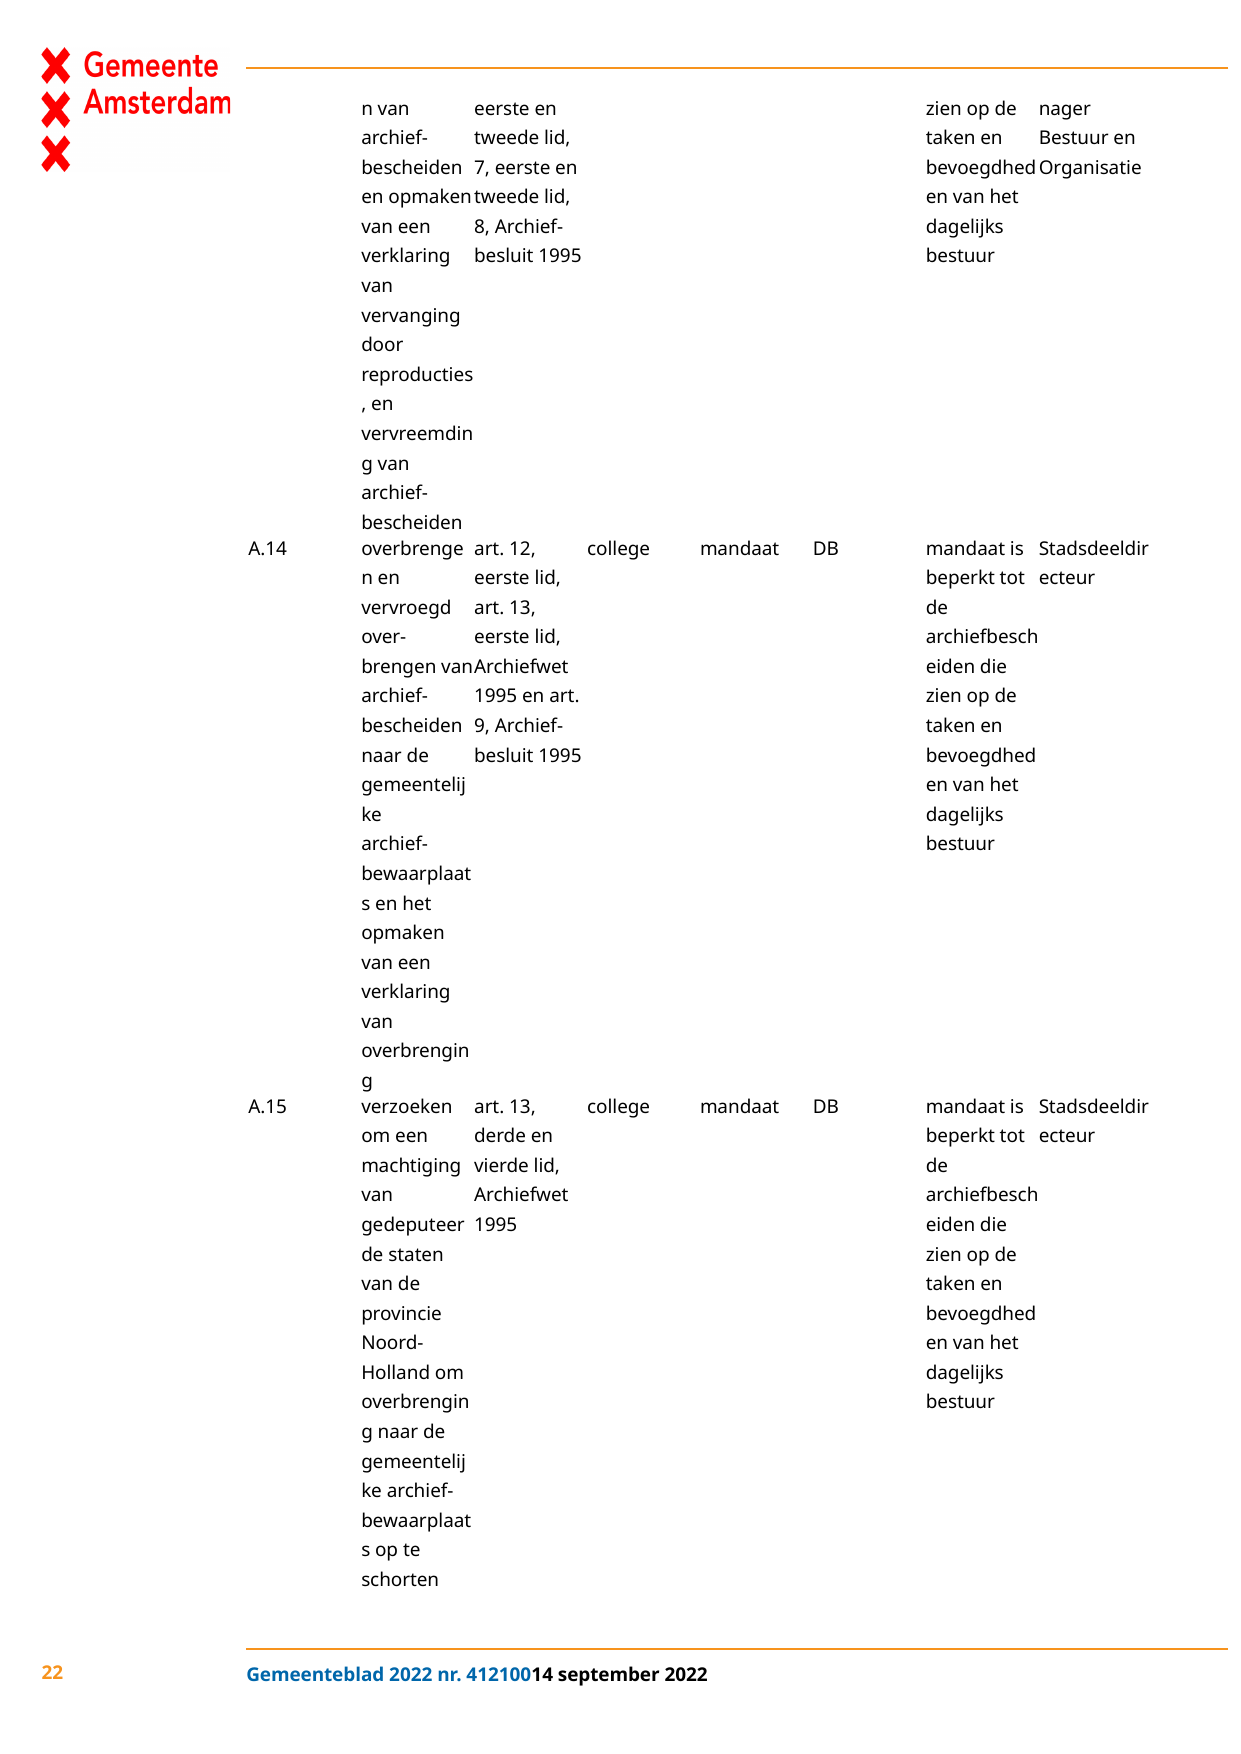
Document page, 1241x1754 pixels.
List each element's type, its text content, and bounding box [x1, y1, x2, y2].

table_cell mandaat is beperkt tot de archiefbescheiden die zien op de taken en bevoegdheden van het dagelijks bestuur [926, 535, 1038, 1093]
table_cell overbrengen en vervroegd over-brengen van archief-bescheiden naar de gemeentelijke archief-bewaarplaats en het opmaken van een verklaring van overbrenging [361, 535, 474, 1093]
table_cell art. 12, eerste lid, art. 13, eerste lid, Archiefwet 1995 en art. 9, Archief-besluit 1995 [474, 535, 587, 1093]
table_cell [587, 95, 700, 535]
table_cell mandaat [700, 1093, 813, 1592]
table_cell [248, 95, 361, 535]
table_cell mandaat [700, 535, 813, 1093]
table_cell mandaat is beperkt tot de archiefbescheiden die zien op de taken en bevoegdheden van het dagelijks bestuur [926, 1093, 1038, 1592]
table_cell [700, 95, 813, 535]
table_cell Stadsdeeldirecteur [1039, 535, 1152, 1093]
table_cell college [587, 1093, 700, 1592]
table_cell A.14 [248, 535, 361, 1093]
table_cell A.15 [248, 1093, 361, 1592]
table_cell DB [813, 535, 926, 1093]
table_cell zien op de taken en bevoegdheden van het dagelijks bestuur [926, 95, 1038, 535]
table_cell nager Bestuur en Organisatie [1039, 95, 1152, 535]
table_cell DB [813, 1093, 926, 1592]
table_cell art. 13, derde en vierde lid, Archiefwet 1995 [474, 1093, 587, 1592]
table_cell college [587, 535, 700, 1093]
table_cell [813, 95, 926, 535]
table_cell n van archief-bescheiden en opmaken van een verklaring van vervanging door reproducties, en vervreemding van archief-bescheiden [361, 95, 474, 535]
table_cell Stadsdeeldirecteur [1039, 1093, 1152, 1592]
picture [41, 47, 231, 172]
table_cell verzoeken om een machtiging van gedeputeerde staten van de provincie Noord-Holland om overbrenging naar de gemeentelijke archief-bewaarplaats op te schorten [361, 1093, 474, 1592]
table_cell eerste en tweede lid, 7, eerste en tweede lid, 8, Archief-besluit 1995 [474, 95, 587, 535]
